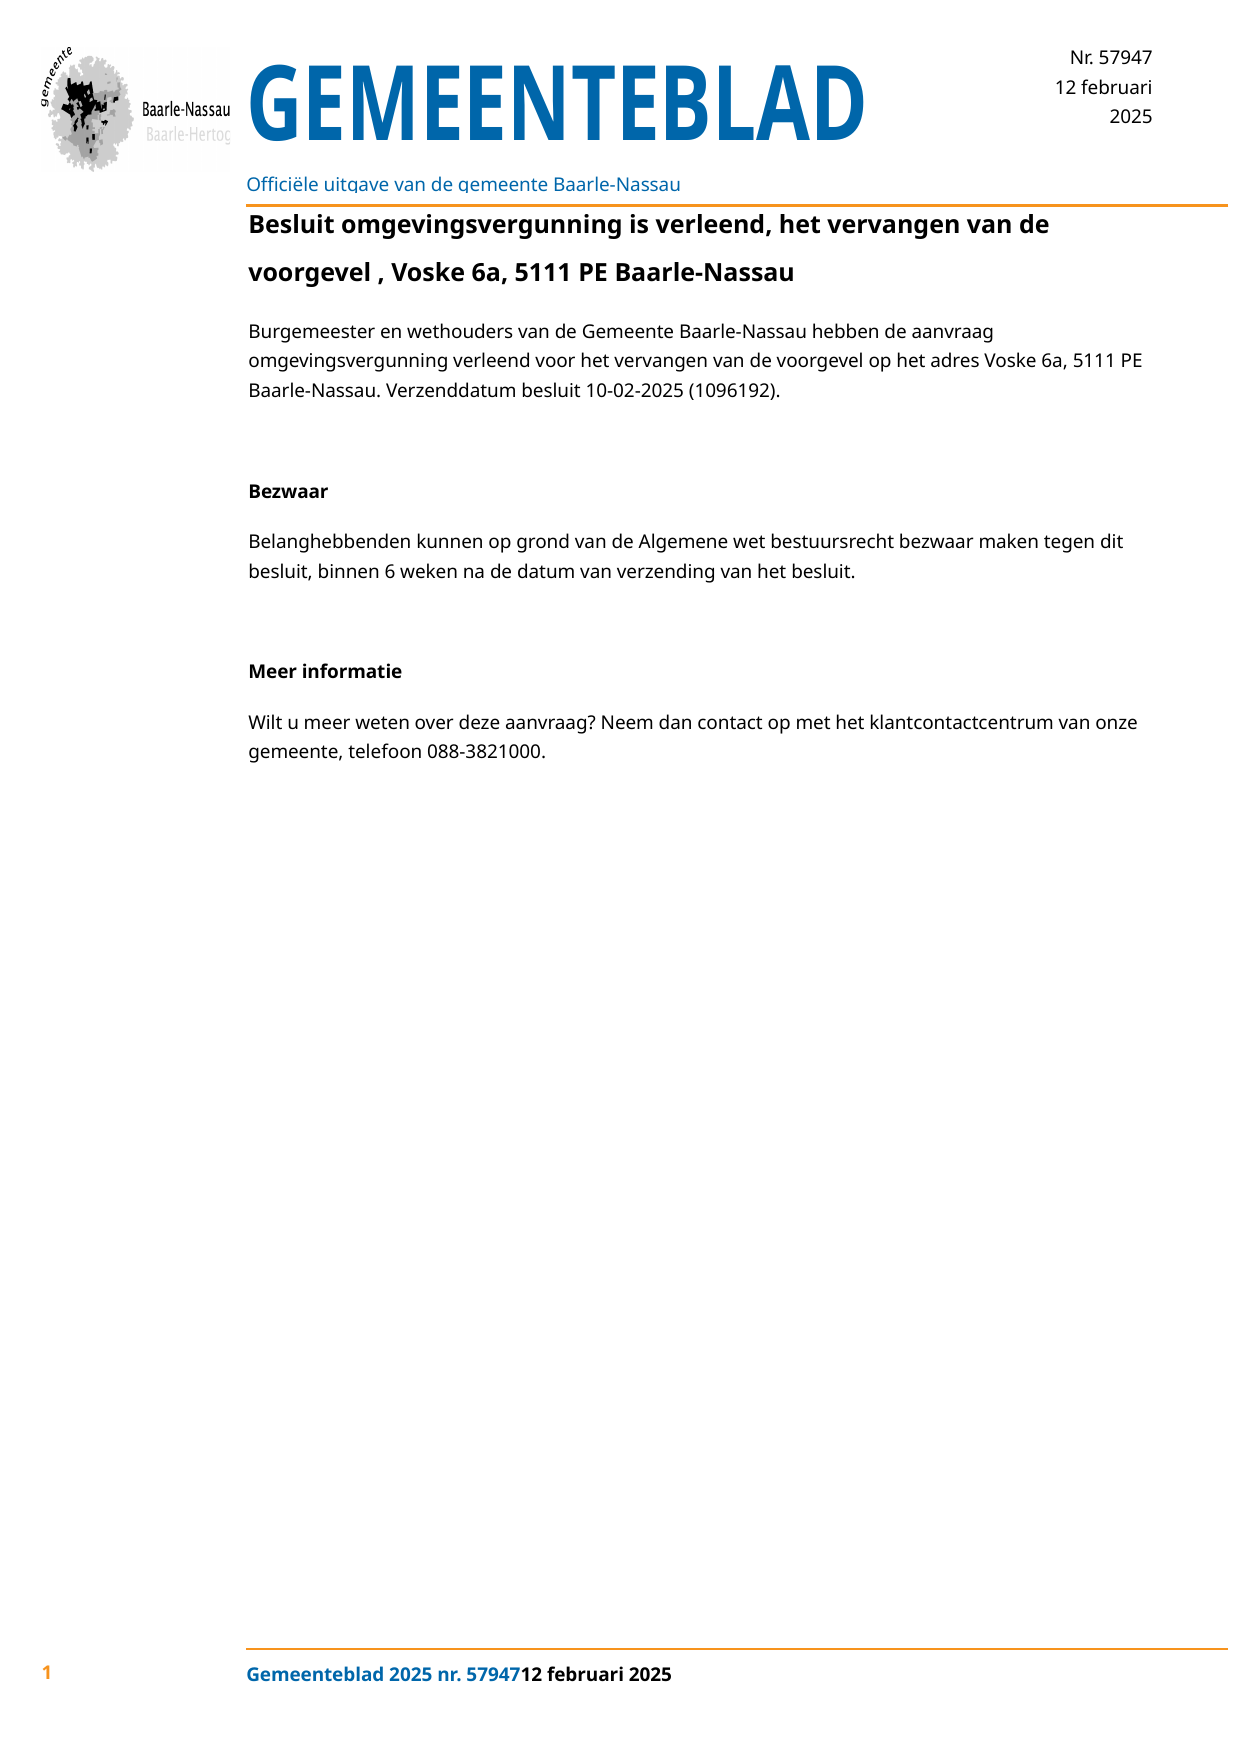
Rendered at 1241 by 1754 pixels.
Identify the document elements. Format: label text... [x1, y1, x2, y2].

text Wilt u meer weten over deze aanvraag? Neem dan contact op met het klantcontactcentrum van onze gemeente, telefoon 088-3821000. [248, 709, 1152, 764]
text Burgemeester en wethouders van de Gemeente Baarle-Nassau hebben de aanvraag omgevingsvergunning verleend voor het vervangen van de voorgevel op het adres Voske 6a, 5111 PE Baarle-Nassau. Verzenddatum besluit 10-02-2025 (1096192). [248, 318, 1152, 403]
text Belanghebbenden kunnen op grond van de Algemene wet bestuursrecht bezwaar maken tegen dit besluit, binnen 6 weken na de datum van verzending van het besluit. [248, 528, 1152, 584]
picture [41, 47, 231, 172]
text Meer informatie [248, 659, 1152, 684]
text Bezwaar [248, 478, 1152, 504]
text Besluit omgevingsvergunning is verleend, het vervangen van de voorgevel , Voske 6a, 5111 PE Baarle-Nassau [248, 207, 1152, 288]
